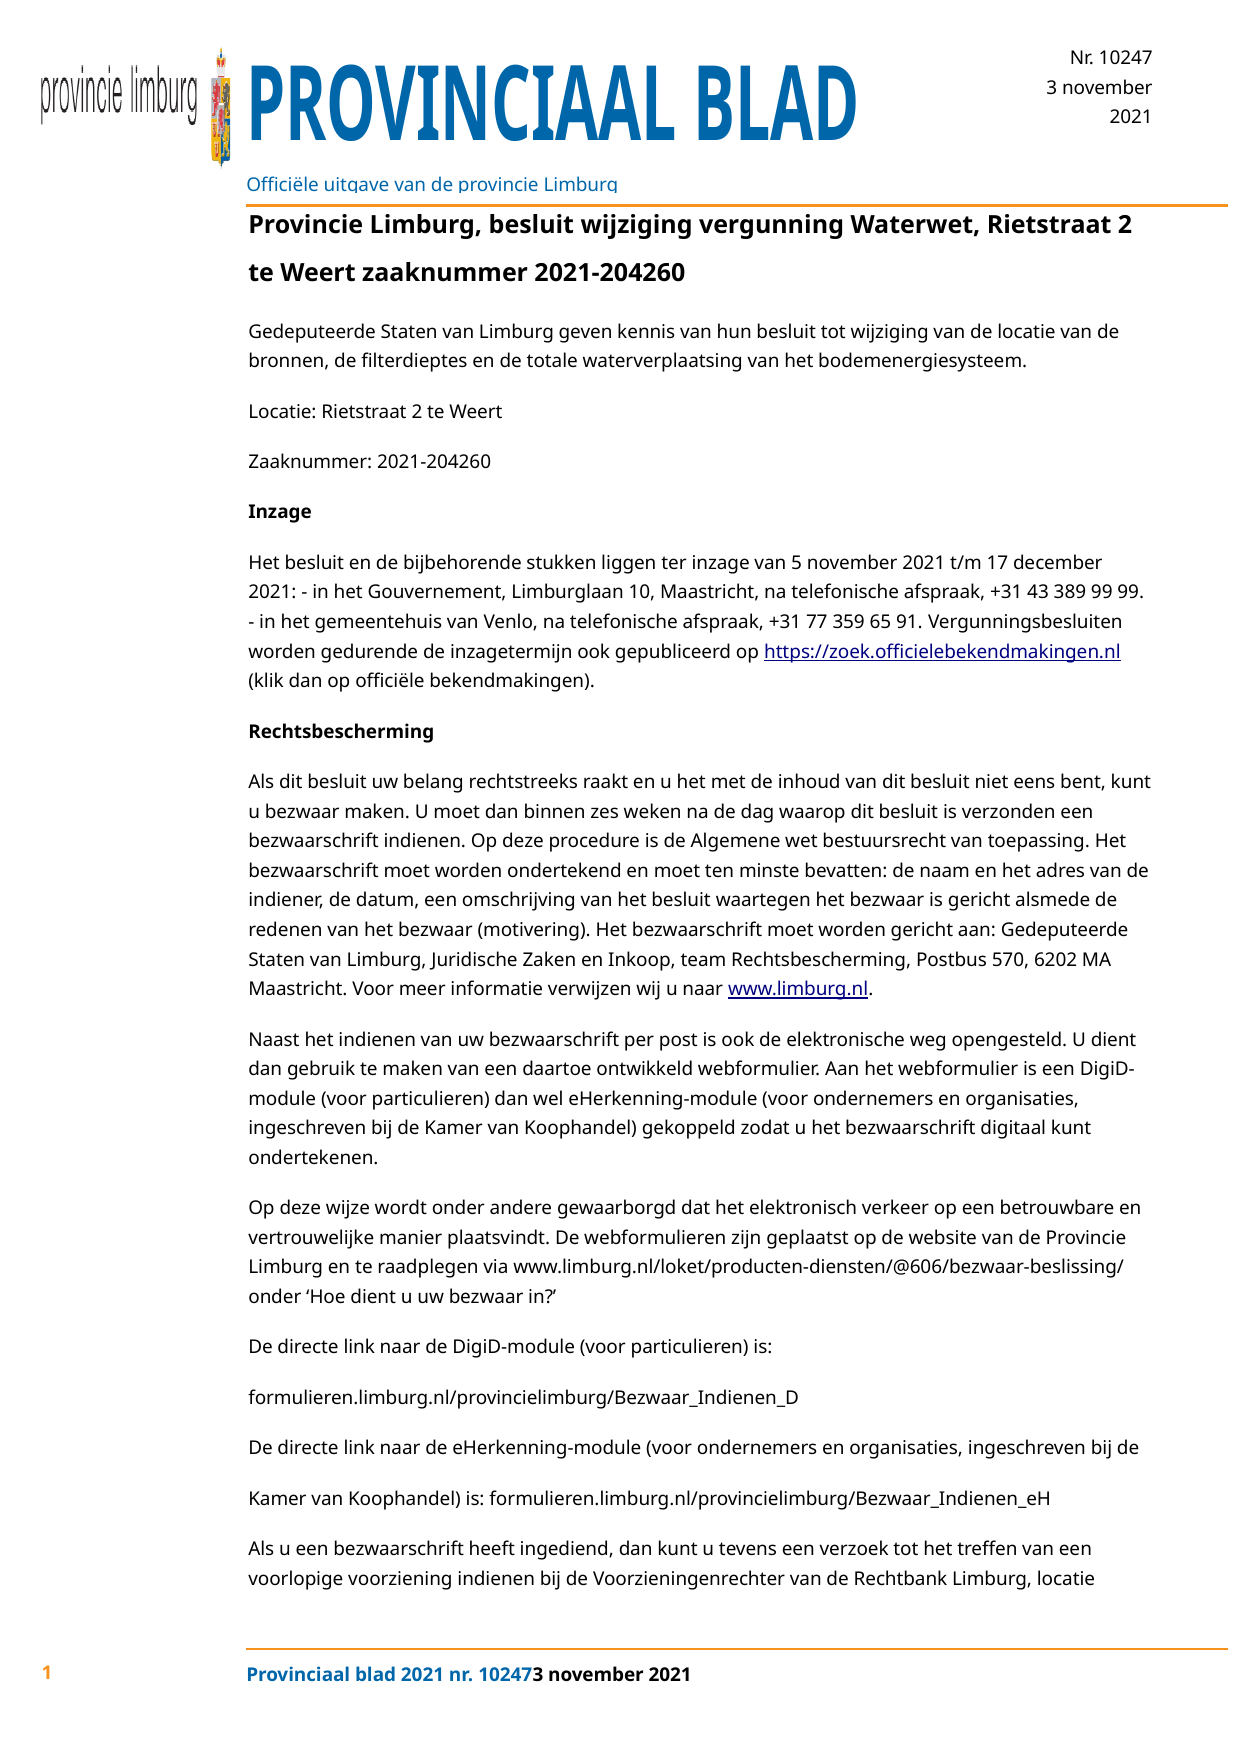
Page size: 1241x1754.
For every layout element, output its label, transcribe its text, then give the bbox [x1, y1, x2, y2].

text Als u een bezwaarschrift heeft ingediend, dan kunt u tevens een verzoek tot het treffen van een voorlopige voorziening indienen bij de Voorzieningenrechter van de Rechtbank Limburg, locatie [248, 1535, 1152, 1591]
text Het besluit en de bijbehorende stukken liggen ter inzage van 5 november 2021 t/m 17 december 2021: - in het Gouvernement, Limburglaan 10, Maastricht, na telefonische afspraak, +31 43 389 99 99. - in het gemeentehuis van Venlo, na telefonische afspraak, +31 77 359 65 91. Vergunningsbesluiten worden gedurende de inzagetermijn ook gepubliceerd op https://zoek.officielebekendmakingen.nl (klik dan op officiële bekendmakingen). [248, 549, 1152, 693]
text Naast het indienen van uw bezwaarschrift per post is ook de elektronische weg opengesteld. U dient dan gebruik te maken van een daartoe ontwikkeld webformulier. Aan het webformulier is een DigiD-module (voor particulieren) dan wel eHerkenning-module (voor ondernemers en organisaties, ingeschreven bij de Kamer van Koophandel) gekoppeld zodat u het bezwaarschrift digitaal kunt ondertekenen. [248, 1026, 1152, 1170]
text Als dit besluit uw belang rechtstreeks raakt en u het met de inhoud van dit besluit niet eens bent, kunt u bezwaar maken. U moet dan binnen zes weken na de dag waarop dit besluit is verzonden een bezwaarschrift indienen. Op deze procedure is de Algemene wet bestuursrecht van toepassing. Het bezwaarschrift moet worden ondertekend en moet ten minste bevatten: de naam en het adres van de indiener, de datum, een omschrijving van het besluit waartegen het bezwaar is gericht alsmede de redenen van het bezwaar (motivering). Het bezwaarschrift moet worden gericht aan: Gedeputeerde Staten van Limburg, Juridische Zaken en Inkoop, team Rechtsbescherming, Postbus 570, 6202 MA Maastricht. Voor meer informatie verwijzen wij u naar www.limburg.nl. [248, 768, 1152, 1001]
text Provincie Limburg, besluit wijziging vergunning Waterwet, Rietstraat 2 te Weert zaaknummer 2021-204260 [248, 207, 1152, 288]
text Kamer van Koophandel) is: formulieren.limburg.nl/provincielimburg/Bezwaar_Indienen_eH [248, 1485, 1152, 1511]
text De directe link naar de DigiD-module (voor particulieren) is: [248, 1334, 1152, 1359]
picture [41, 47, 231, 172]
text Inzage [248, 499, 1152, 524]
text De directe link naar de eHerkenning-module (voor ondernemers en organisaties, ingeschreven bij de [248, 1434, 1152, 1460]
text Gedeputeerde Staten van Limburg geven kennis van hun besluit tot wijziging van de locatie van de bronnen, de filterdieptes en de totale waterverplaatsing van het bodemenergiesysteem. [248, 318, 1152, 373]
text Zaaknummer: 2021-204260 [248, 448, 1152, 474]
text Rechtsbescherming [248, 718, 1152, 744]
text Op deze wijze wordt onder andere gewaarborgd dat het elektronisch verkeer op een betrouwbare en vertrouwelijke manier plaatsvindt. De webformulieren zijn geplaatst op de website van de Provincie Limburg en te raadplegen via www.limburg.nl/loket/producten-diensten/@606/bezwaar-beslissing/ onder ‘Hoe dient u uw bezwaar in?’ [248, 1194, 1152, 1309]
text Locatie: Rietstraat 2 te Weert [248, 398, 1152, 424]
text formulieren.limburg.nl/provincielimburg/Bezwaar_Indienen_D [248, 1384, 1152, 1410]
